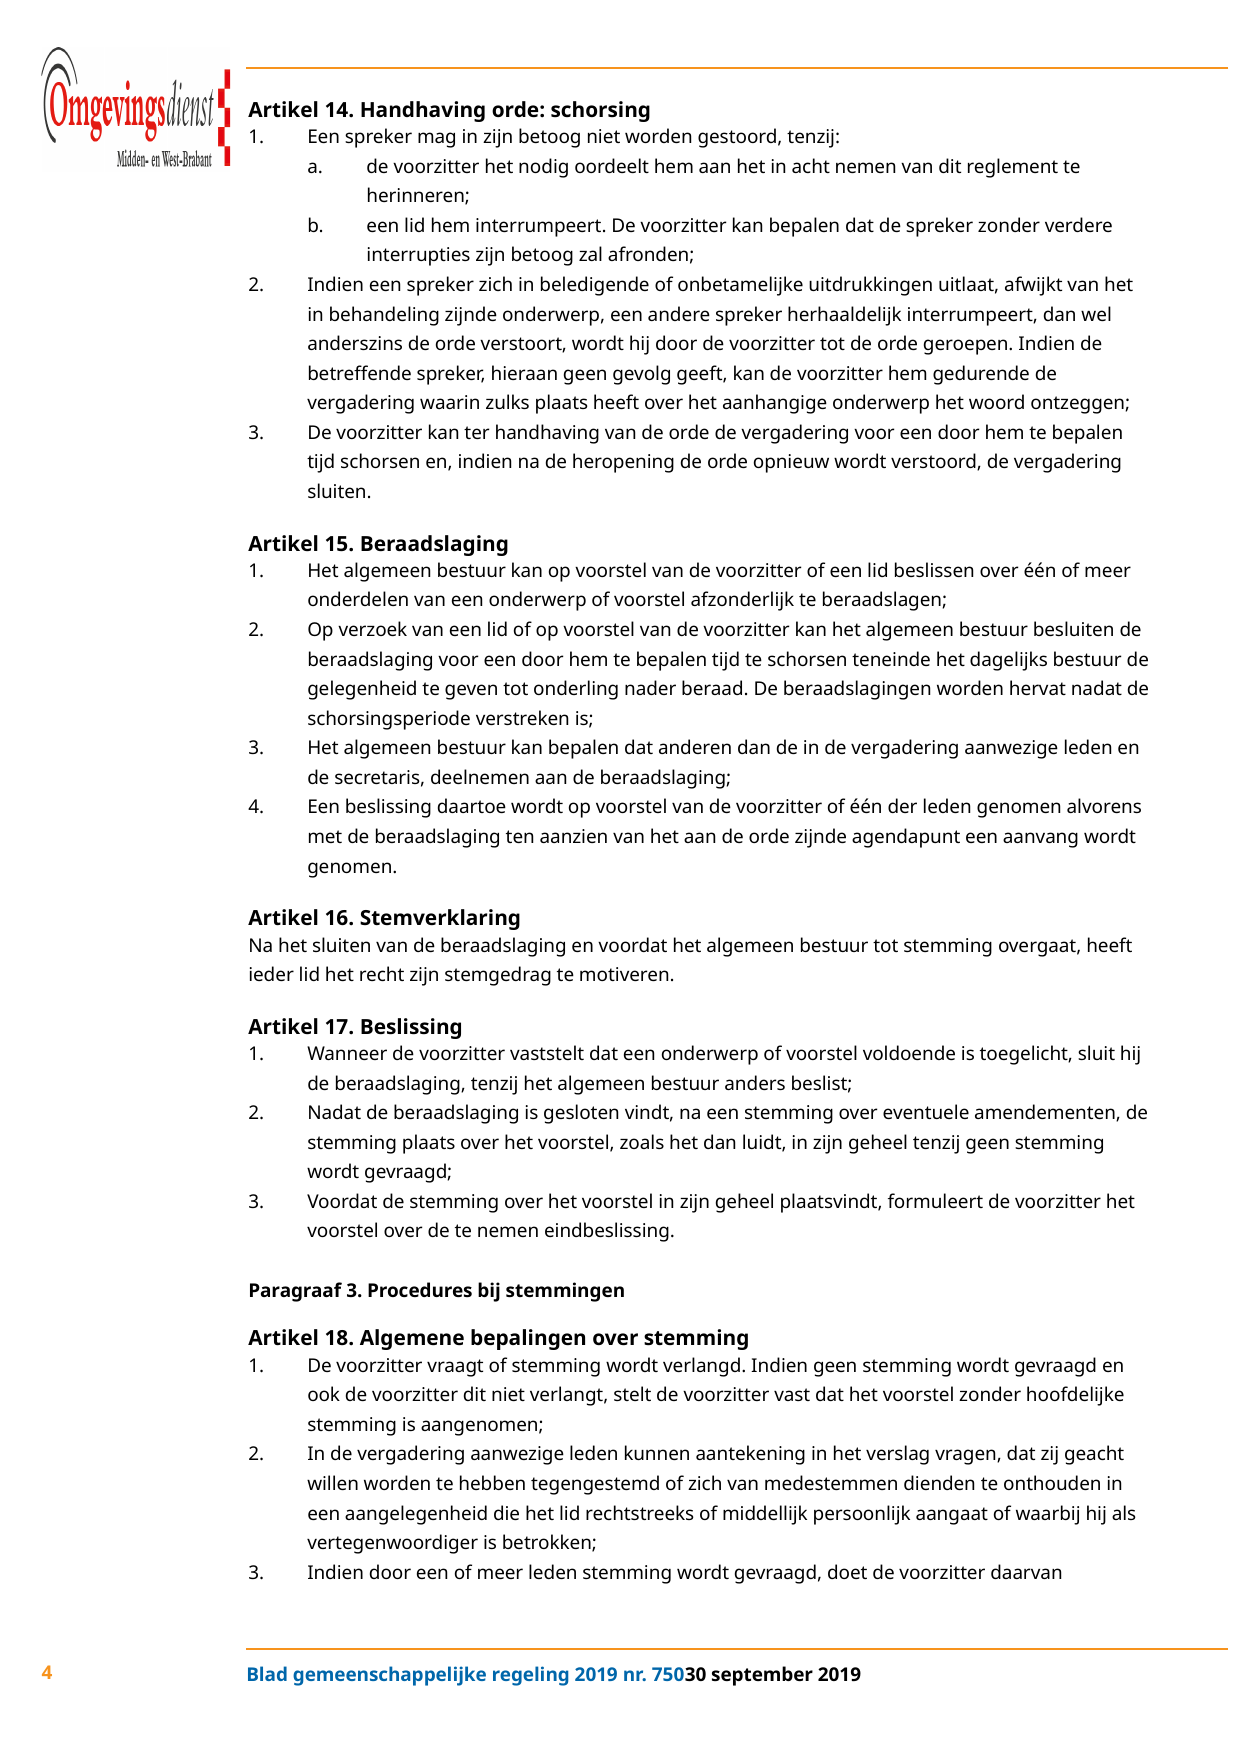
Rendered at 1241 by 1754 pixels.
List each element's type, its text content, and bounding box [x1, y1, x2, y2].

list Voordat de stemming over het voorstel in zijn geheel plaatsvindt, formuleert de voorzitter het voorstel over de te nemen eindbeslissing. [248, 1188, 1152, 1243]
text Paragraaf 3. Procedures bij stemmingen [248, 1277, 1152, 1303]
list De voorzitter kan ter handhaving van de orde de vergadering voor een door hem te bepalen tijd schorsen en, indien na de heropening de orde opnieuw wordt verstoord, de vergadering sluiten. [248, 419, 1152, 504]
text Artikel 15. Beraadslaging [248, 529, 1152, 557]
list Op verzoek van een lid of op voorstel van de voorzitter kan het algemeen bestuur besluiten de beraadslaging voor een door hem te bepalen tijd te schorsen teneinde het dagelijks bestuur de gelegenheid te geven tot onderling nader beraad. De beraadslagingen worden hervat nadat de schorsingsperiode verstreken is; [248, 616, 1152, 731]
text Artikel 18. Algemene bepalingen over stemming [248, 1323, 1152, 1352]
list Een beslissing daartoe wordt op voorstel van de voorzitter of één der leden genomen alvorens met de beraadslaging ten aanzien van het aan de orde zijnde agendapunt een aanvang wordt genomen. [248, 794, 1152, 879]
list de voorzitter het nodig oordeelt hem aan het in acht nemen van dit reglement te herinneren; [307, 153, 1152, 208]
list Indien een spreker zich in beledigende of onbetamelijke uitdrukkingen uitlaat, afwijkt van het in behandeling zijnde onderwerp, een andere spreker herhaaldelijk interrumpeert, dan wel anderszins de orde verstoort, wordt hij door de voorzitter tot de orde geroepen. Indien de betreffende spreker, hieraan geen gevolg geeft, kan de voorzitter hem gedurende de vergadering waarin zulks plaats heeft over het aanhangige onderwerp het woord ontzeggen; [248, 271, 1152, 415]
list een lid hem interrumpeert. De voorzitter kan bepalen dat de spreker zonder verdere interrupties zijn betoog zal afronden; [307, 212, 1152, 267]
list Het algemeen bestuur kan op voorstel van de voorzitter of een lid beslissen over één of meer onderdelen van een onderwerp of voorstel afzonderlijk te beraadslagen; [248, 557, 1152, 612]
list Nadat de beraadslaging is gesloten vindt, na een stemming over eventuele amendementen, de stemming plaats over het voorstel, zoals het dan luidt, in zijn geheel tenzij geen stemming wordt gevraagd; [248, 1099, 1152, 1184]
picture [41, 47, 231, 172]
list Wanneer de voorzitter vaststelt dat een onderwerp of voorstel voldoende is toegelicht, sluit hij de beraadslaging, tenzij het algemeen bestuur anders beslist; [248, 1040, 1152, 1096]
list Indien door een of meer leden stemming wordt gevraagd, doet de voorzitter daarvan [248, 1559, 1152, 1585]
list Een spreker mag in zijn betoog niet worden gestoord, tenzij: [248, 123, 1152, 149]
list In de vergadering aanwezige leden kunnen aantekening in het verslag vragen, dat zij geacht willen worden te hebben tegengestemd of zich van medestemmen dienden te onthouden in een aangelegenheid die het lid rechtstreeks of middellijk persoonlijk aangaat of waarbij hij als vertegenwoordiger is betrokken; [248, 1441, 1152, 1555]
list Het algemeen bestuur kan bepalen dat anderen dan de in de vergadering aanwezige leden en de secretaris, deelnemen aan de beraadslaging; [248, 734, 1152, 790]
list De voorzitter vraagt of stemming wordt verlangd. Indien geen stemming wordt gevraagd en ook de voorzitter dit niet verlangt, stelt de voorzitter vast dat het voorstel zonder hoofdelijke stemming is aangenomen; [248, 1352, 1152, 1437]
text Artikel 14. Handhaving orde: schorsing [248, 95, 1152, 123]
text Artikel 17. Beslissing [248, 1012, 1152, 1040]
text Na het sluiten van de beraadslaging en voordat het algemeen bestuur tot stemming overgaat, heeft ieder lid het recht zijn stemgedrag te motiveren. [248, 932, 1152, 987]
text Artikel 16. Stemverklaring [248, 903, 1152, 932]
